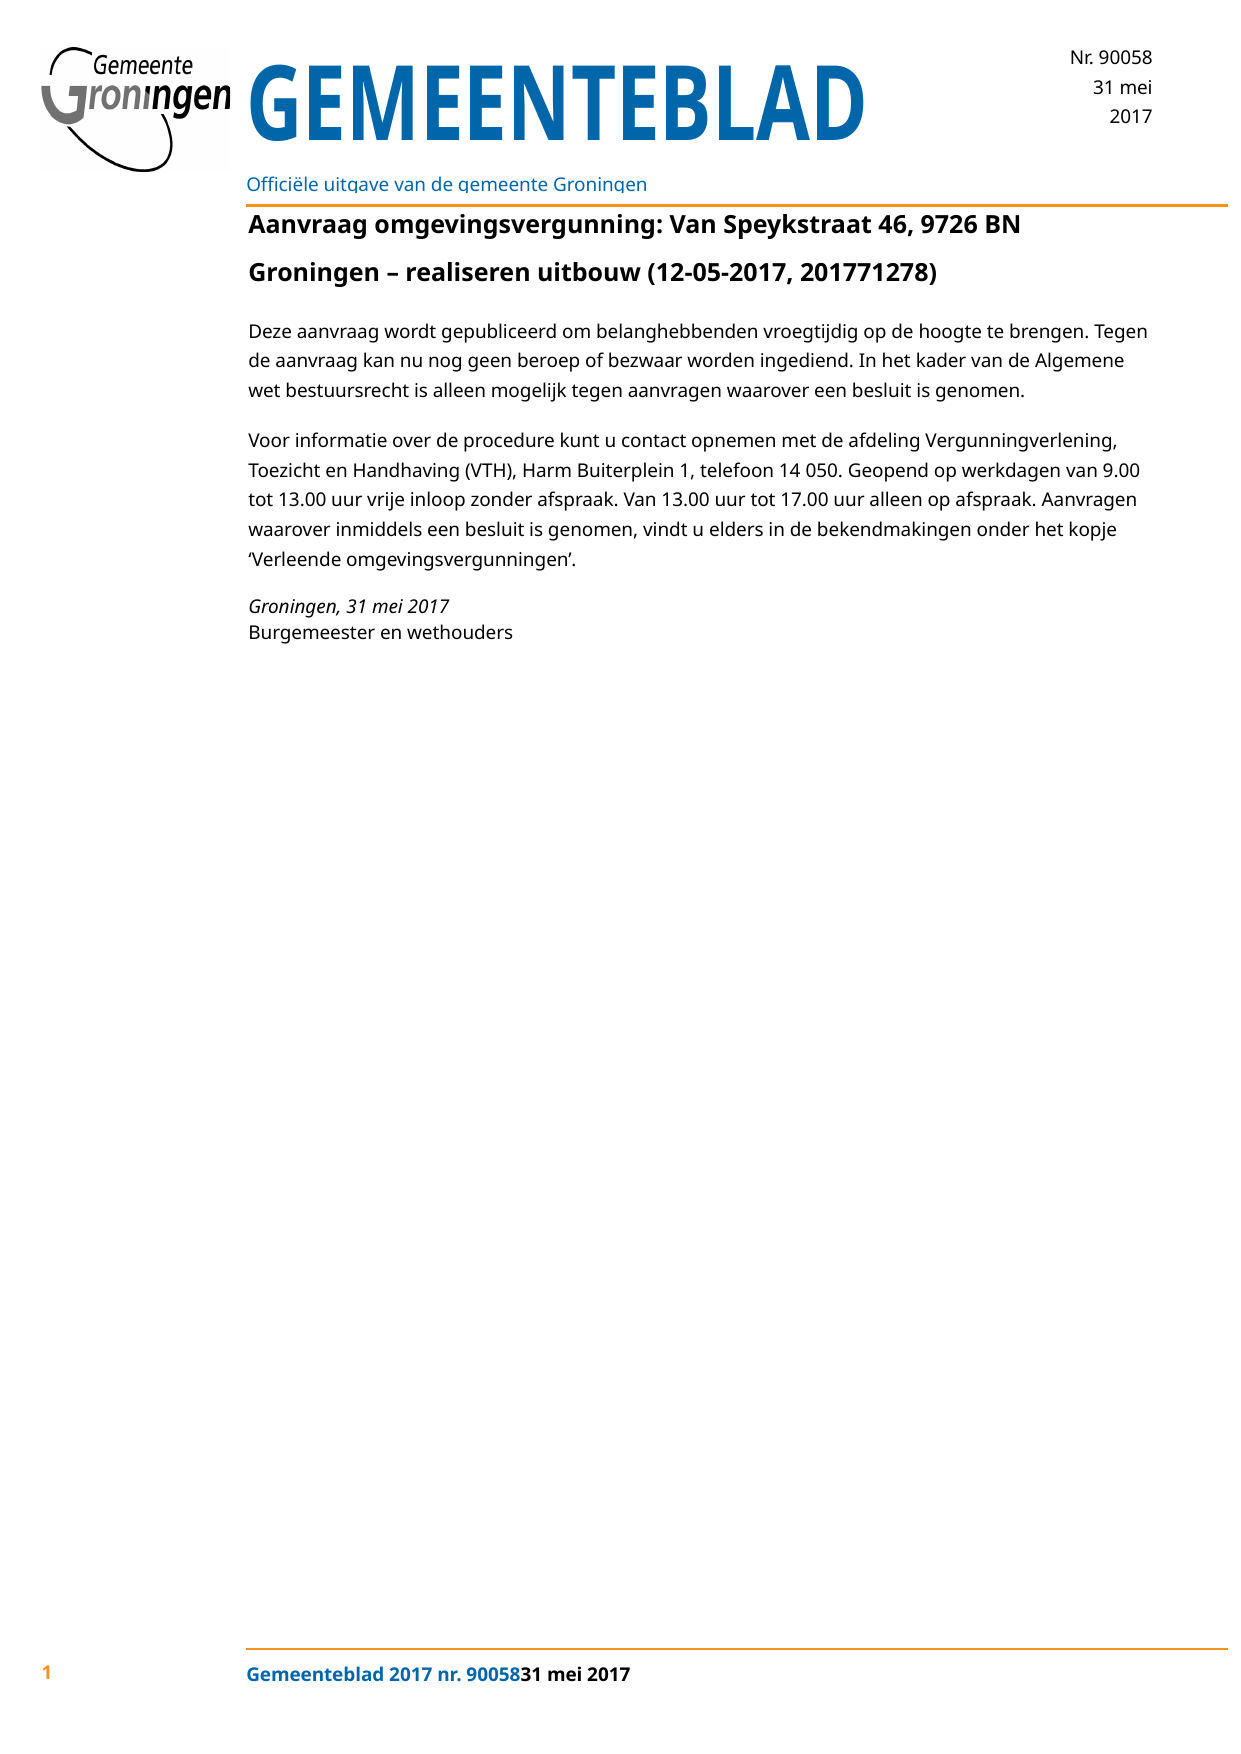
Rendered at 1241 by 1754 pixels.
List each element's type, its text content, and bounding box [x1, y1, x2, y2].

text Aanvraag omgevingsvergunning: Van Speykstraat 46, 9726 BN Groningen – realiseren uitbouw (12-05-2017, 201771278) [248, 207, 1152, 288]
text Groningen, 31 mei 2017 [248, 594, 1152, 619]
text Burgemeester en wethouders [248, 619, 1152, 645]
text Deze aanvraag wordt gepubliceerd om belanghebbenden vroegtijdig op de hoogte te brengen. Tegen de aanvraag kan nu nog geen beroep of bezwaar worden ingediend. In het kader van de Algemene wet bestuursrecht is alleen mogelijk tegen aanvragen waarover een besluit is genomen. [248, 318, 1152, 403]
picture [41, 47, 231, 172]
text Voor informatie over de procedure kunt u contact opnemen met de afdeling Vergunningverlening, Toezicht en Handhaving (VTH), Harm Buiterplein 1, telefoon 14 050. Geopend op werkdagen van 9.00 tot 13.00 uur vrije inloop zonder afspraak. Van 13.00 uur tot 17.00 uur alleen op afspraak. Aanvragen waarover inmiddels een besluit is genomen, vindt u elders in de bekendmakingen onder het kopje ‘Verleende omgevingsvergunningen’. [248, 427, 1152, 572]
